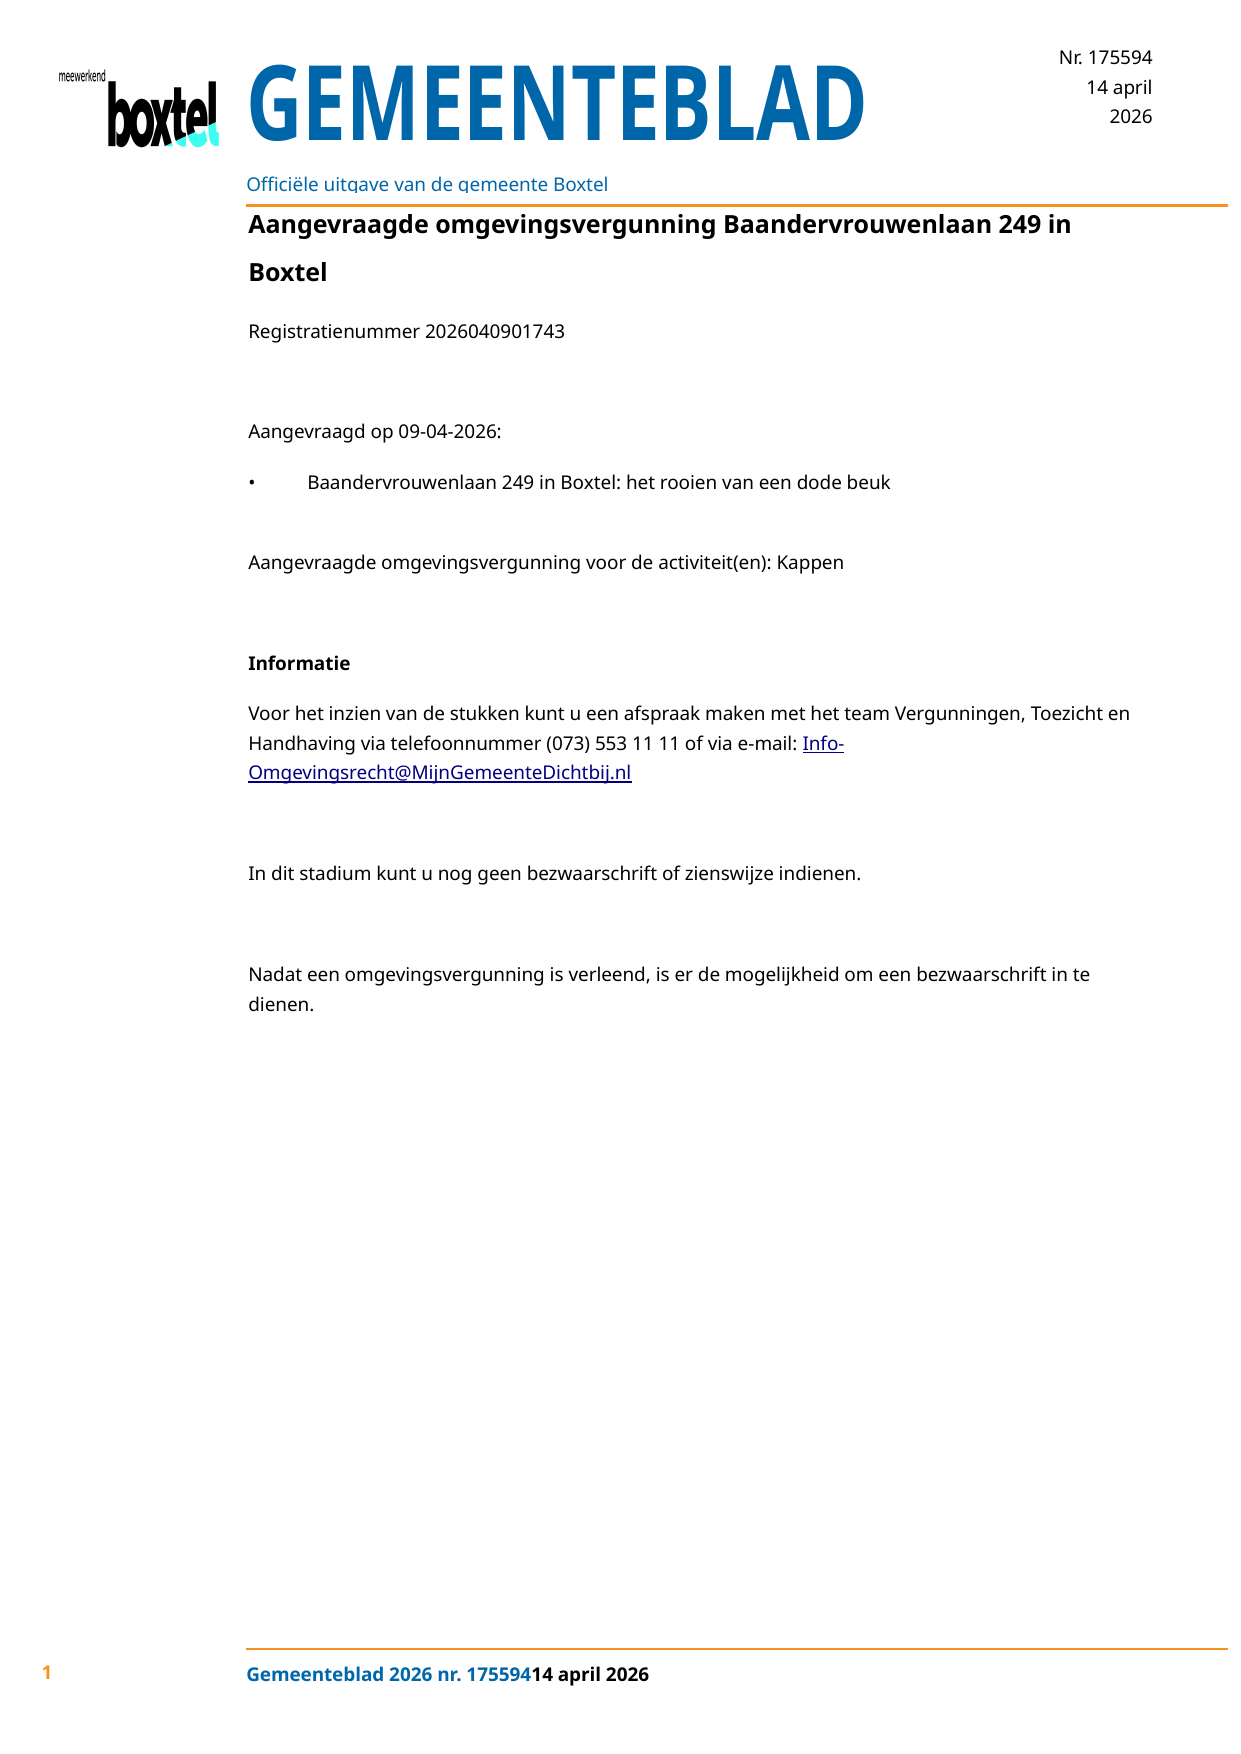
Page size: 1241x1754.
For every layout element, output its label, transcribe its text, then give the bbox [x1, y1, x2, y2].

picture [41, 47, 231, 172]
text Aangevraagde omgevingsvergunning voor de activiteit(en): Kappen [248, 549, 1152, 575]
text Informatie [248, 650, 1152, 676]
text Voor het inzien van de stukken kunt u een afspraak maken met het team Vergunningen, Toezicht en Handhaving via telefoonnummer (073) 553 11 11 of via e-mail: Info-Omgevingsrecht@MijnGemeenteDichtbij.nl [248, 700, 1152, 785]
text Aangevraagde omgevingsvergunning Baandervrouwenlaan 249 in Boxtel [248, 207, 1152, 288]
text Nadat een omgevingsvergunning is verleend, is er de mogelijkheid om een bezwaarschrift in te dienen. [248, 961, 1152, 1017]
text In dit stadium kunt u nog geen bezwaarschrift of zienswijze indienen. [248, 860, 1152, 886]
text Aangevraagd op 09-04-2026: [248, 419, 1152, 444]
text Registratienummer 2026040901743 [248, 318, 1152, 344]
list Baandervrouwenlaan 249 in Boxtel: het rooien van een dode beuk [248, 469, 1152, 495]
